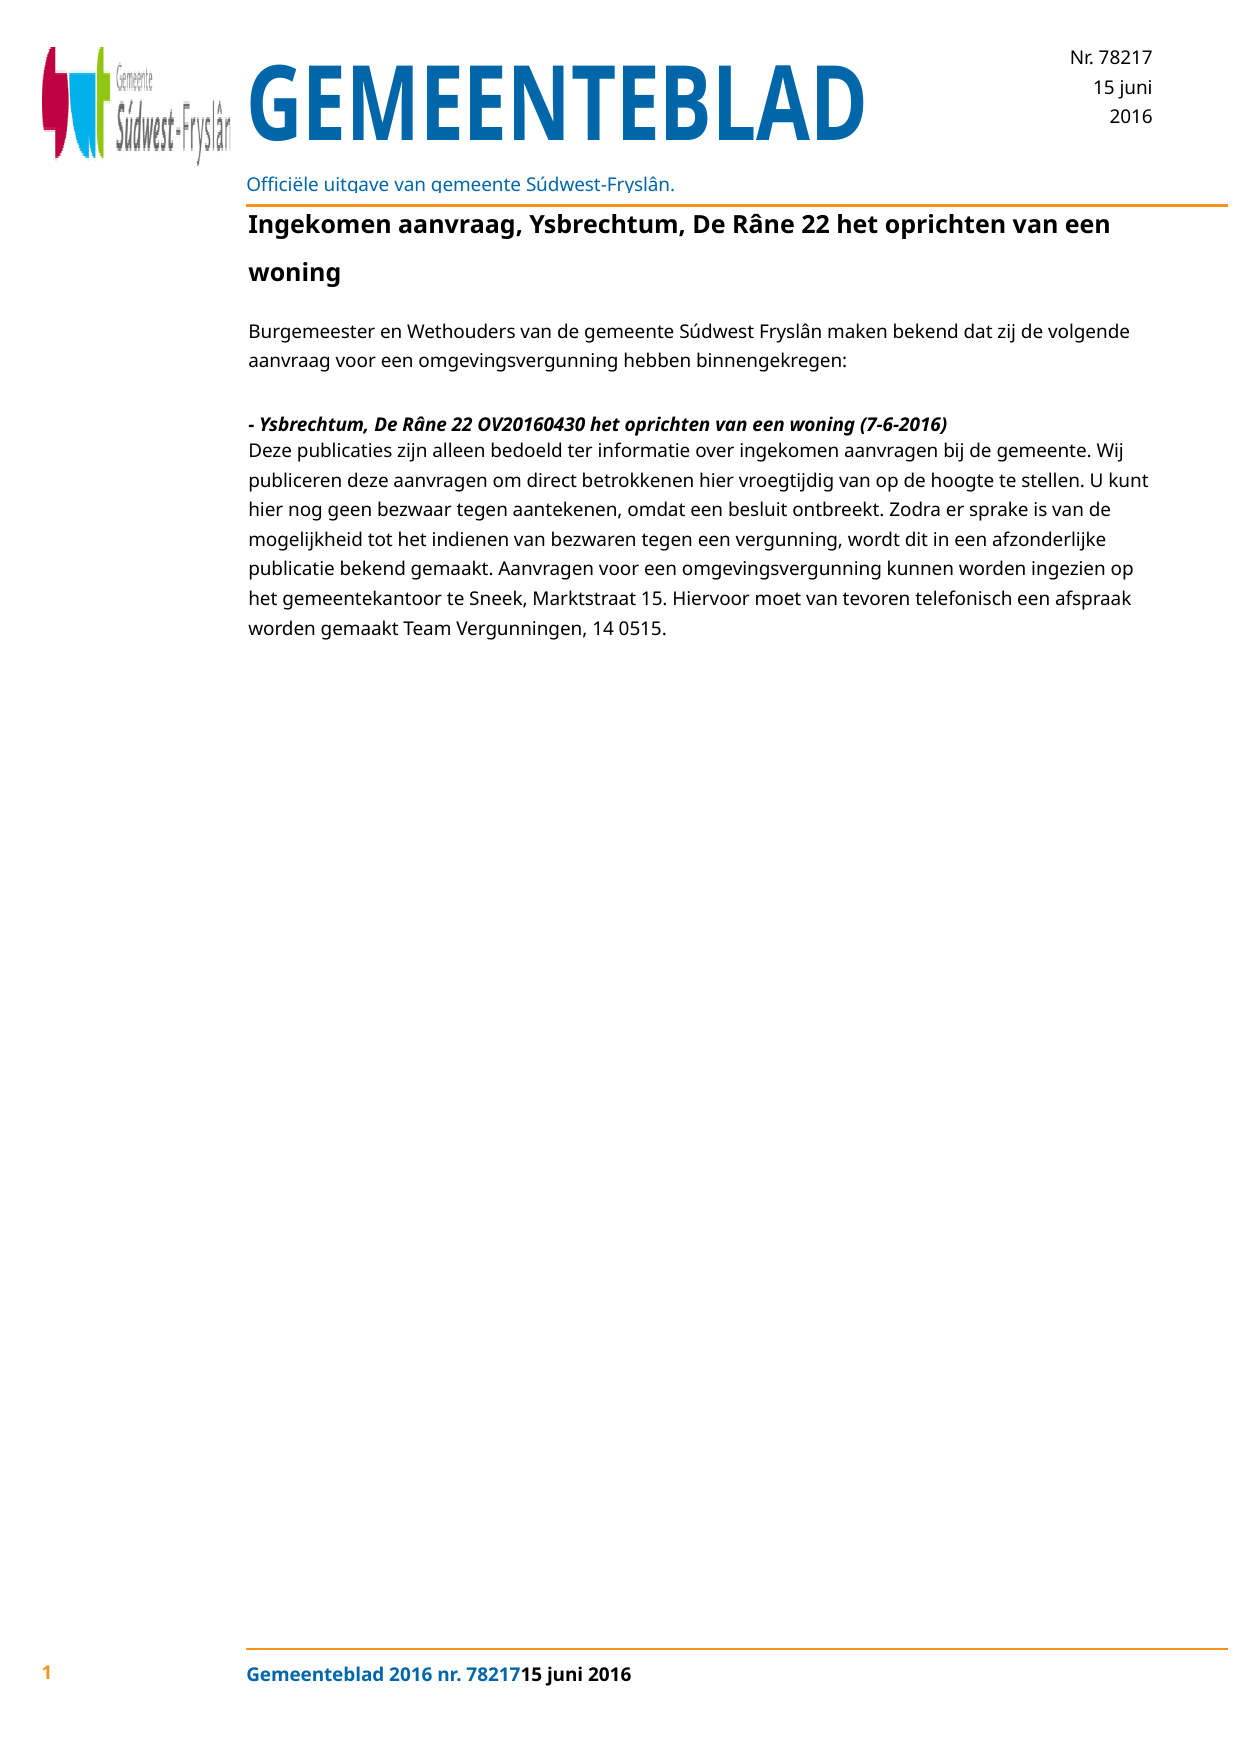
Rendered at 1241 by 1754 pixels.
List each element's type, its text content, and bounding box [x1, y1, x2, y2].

text Ingekomen aanvraag, Ysbrechtum, De Râne 22 het oprichten van een woning [248, 207, 1152, 288]
text - Ysbrechtum, De Râne 22 OV20160430 het oprichten van een woning (7-6-2016) [248, 411, 1152, 437]
picture [41, 47, 231, 172]
text Burgemeester en Wethouders van de gemeente Súdwest Fryslân maken bekend dat zij de volgende aanvraag voor een omgevingsvergunning hebben binnengekregen: [248, 318, 1152, 373]
text Deze publicaties zijn alleen bedoeld ter informatie over ingekomen aanvragen bij de gemeente. Wij publiceren deze aanvragen om direct betrokkenen hier vroegtijdig van op de hoogte te stellen. U kunt hier nog geen bezwaar tegen aantekenen, omdat een besluit ontbreekt. Zodra er sprake is van de mogelijkheid tot het indienen van bezwaren tegen een vergunning, wordt dit in een afzonderlijke publicatie bekend gemaakt. Aanvragen voor een omgevingsvergunning kunnen worden ingezien op het gemeentekantoor te Sneek, Marktstraat 15. Hiervoor moet van tevoren telefonisch een afspraak worden gemaakt Team Vergunningen, 14 0515. [248, 437, 1152, 640]
